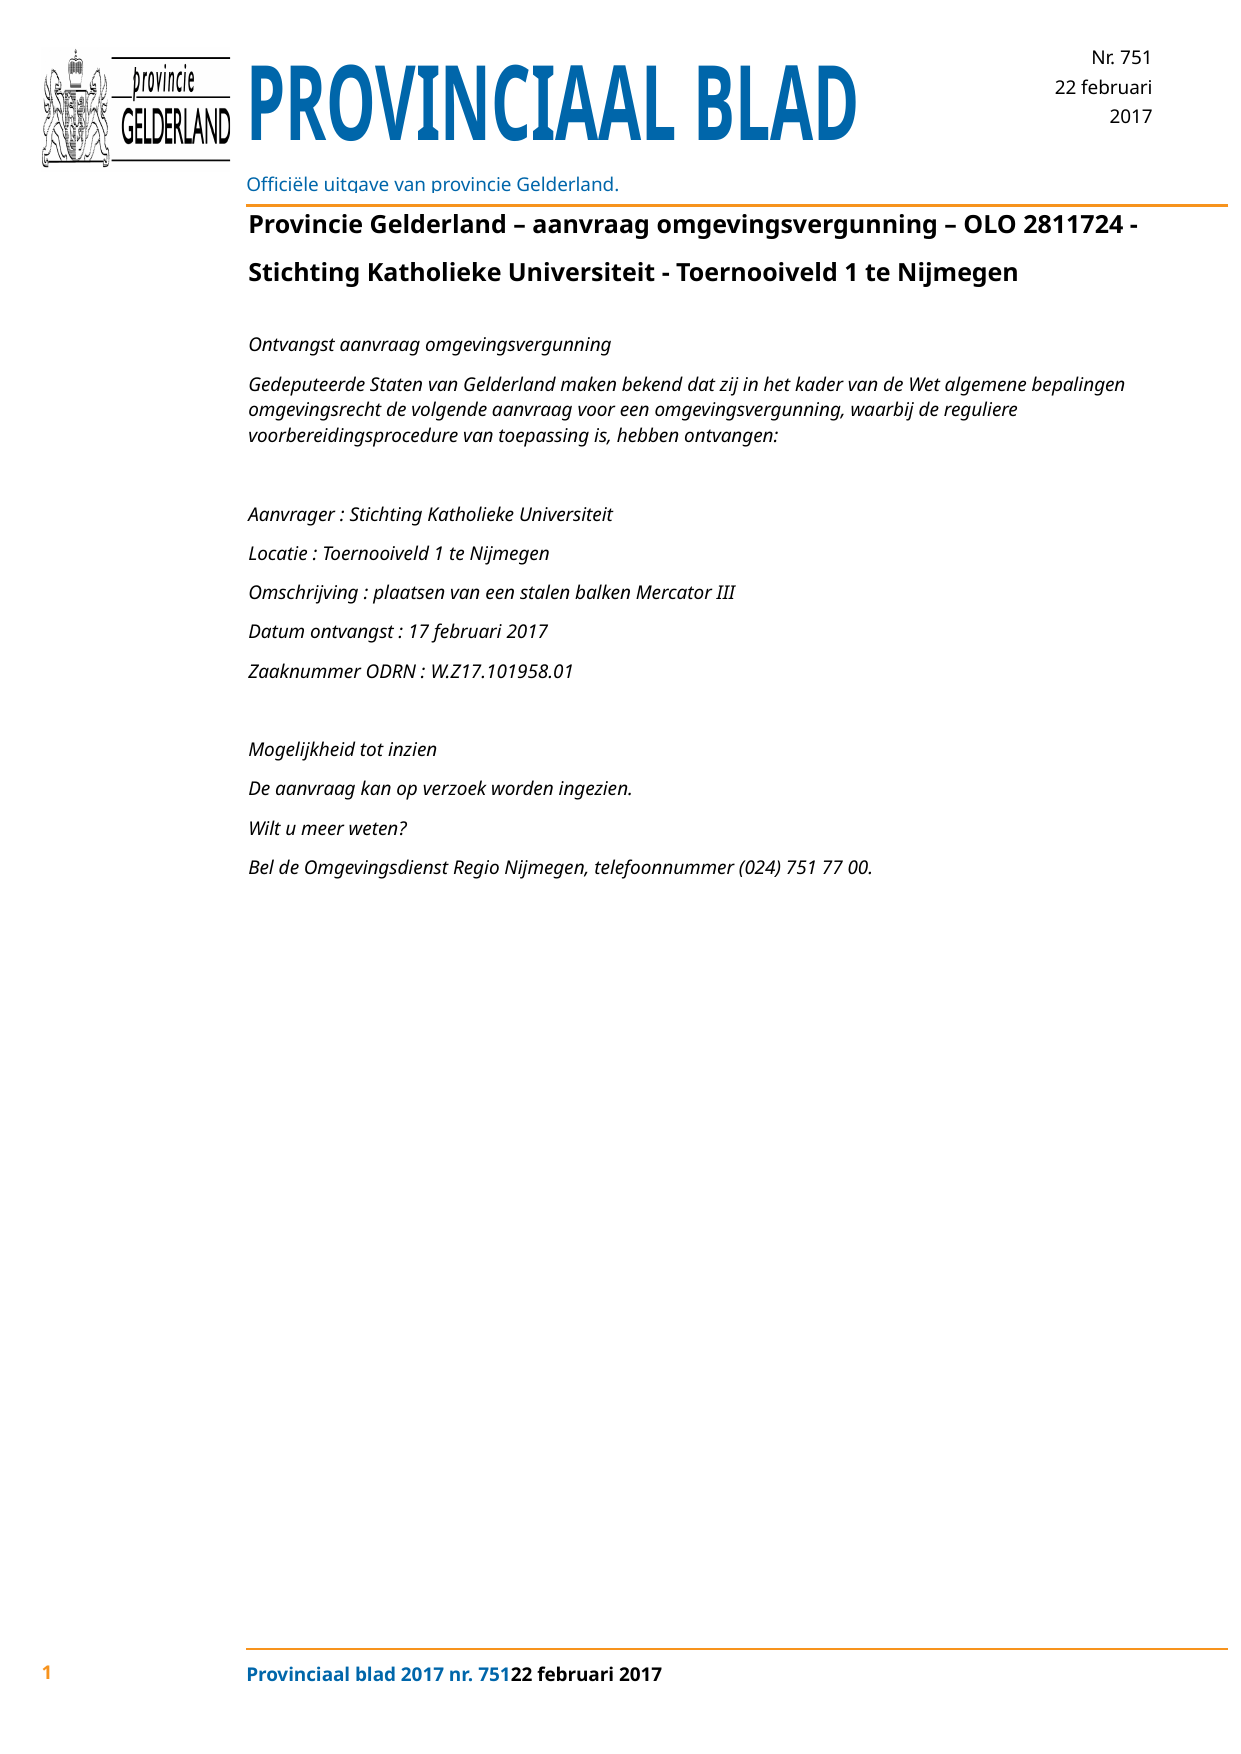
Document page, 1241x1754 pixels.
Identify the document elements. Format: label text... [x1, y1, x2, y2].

text Mogelijkheid tot inzien [248, 736, 1152, 762]
text Locatie : Toernooiveld 1 te Nijmegen [248, 540, 1152, 566]
text Ontvangst aanvraag omgevingsvergunning [248, 331, 1152, 357]
text De aanvraag kan op verzoek worden ingezien. [248, 776, 1152, 801]
text Datum ontvangst : 17 februari 2017 [248, 618, 1152, 644]
text Omschrijving : plaatsen van een stalen balken Mercator III [248, 579, 1152, 605]
picture [41, 47, 231, 172]
text Bel de Omgevingsdienst Regio Nijmegen, telefoonnummer (024) 751 77 00. [248, 854, 1152, 880]
text Provincie Gelderland – aanvraag omgevingsvergunning – OLO 2811724 - Stichting Katholieke Universiteit - Toernooiveld 1 te Nijmegen [248, 207, 1152, 288]
text Zaaknummer ODRN : W.Z17.101958.01 [248, 658, 1152, 683]
text Gedeputeerde Staten van Gelderland maken bekend dat zij in het kader van de Wet algemene bepalingen omgevingsrecht de volgende aanvraag voor een omgevingsvergunning, waarbij de reguliere voorbereidingsprocedure van toepassing is, hebben ontvangen: [248, 371, 1152, 448]
text Wilt u meer weten? [248, 815, 1152, 841]
text Aanvrager : Stichting Katholieke Universiteit [248, 501, 1152, 526]
